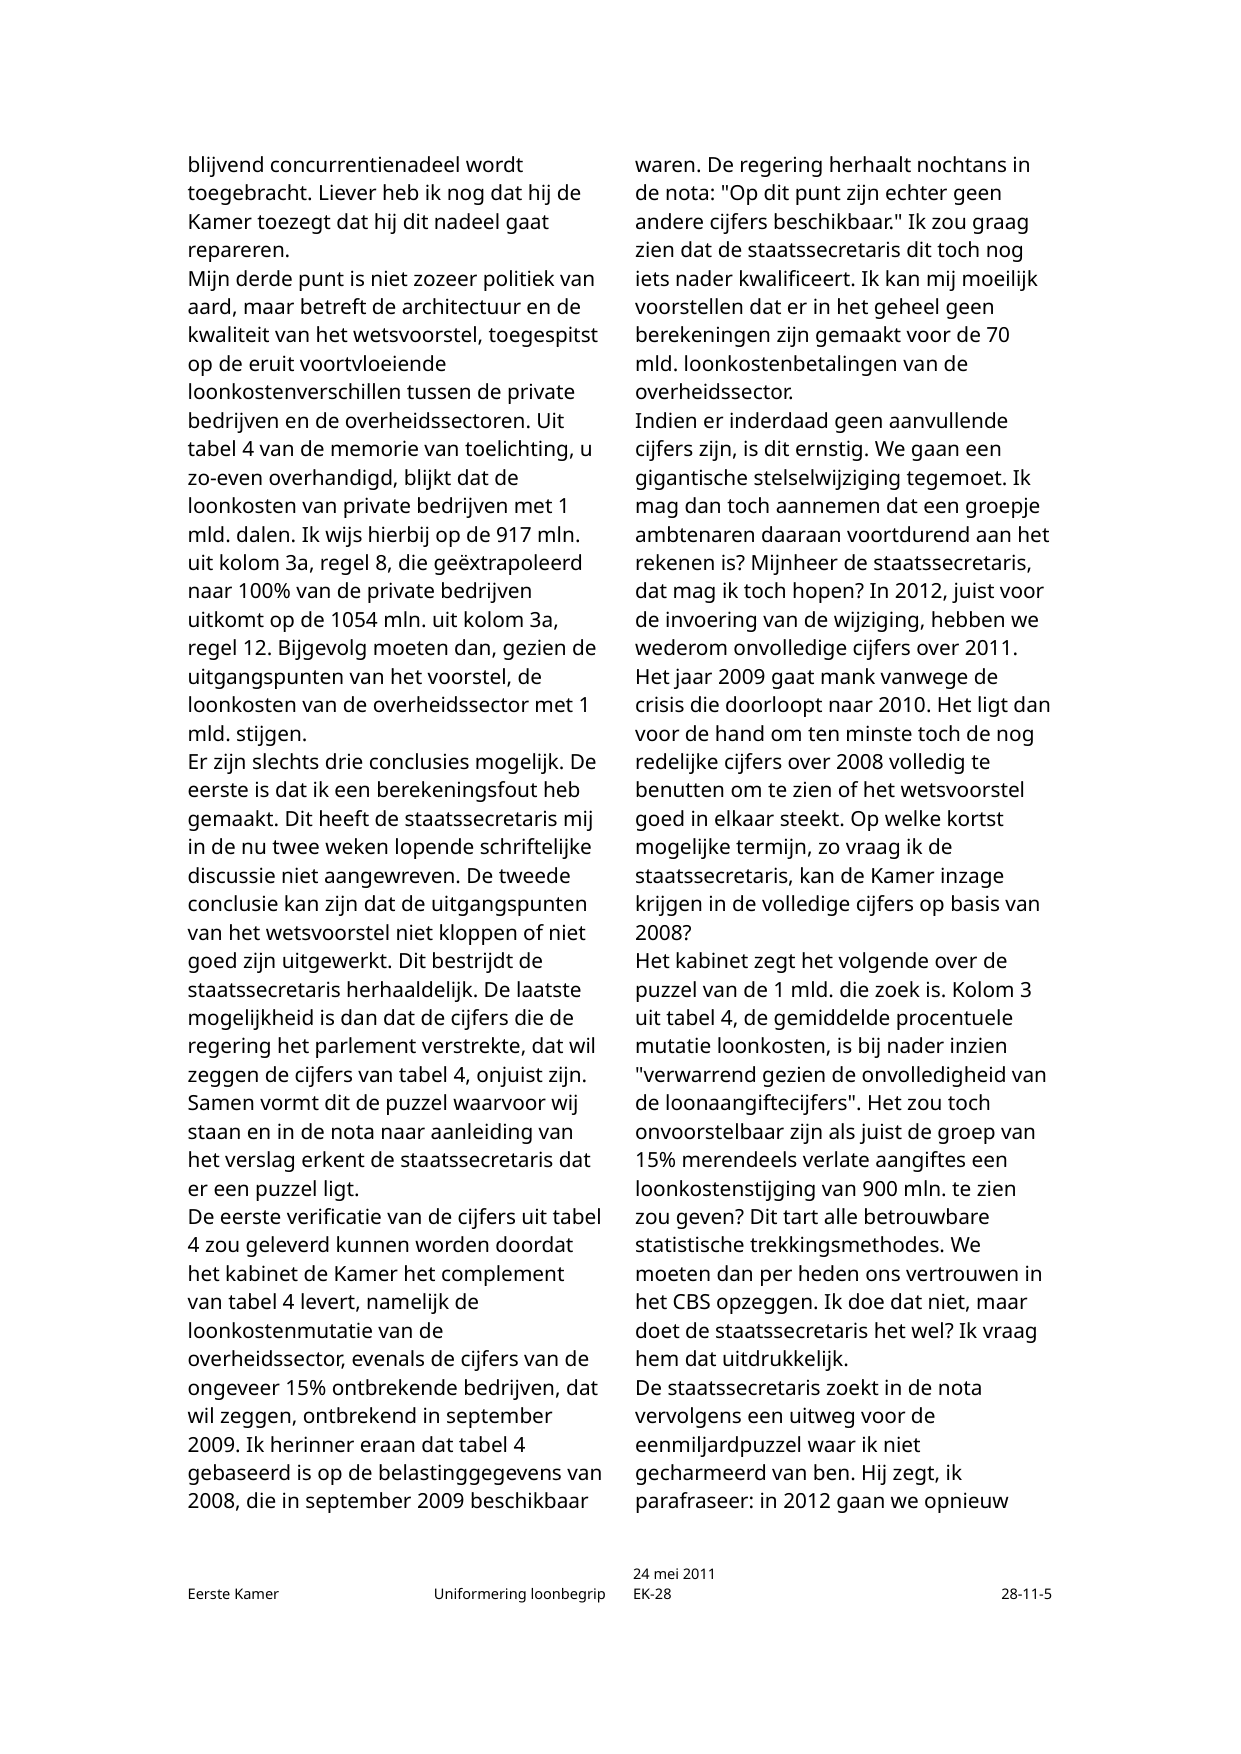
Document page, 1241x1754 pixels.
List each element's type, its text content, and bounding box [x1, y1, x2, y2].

text De eerste verificatie van de cijfers uit tabel 4 zou geleverd kunnen worden doordat het kabinet de Kamer het complement van tabel 4 levert, namelijk de loonkostenmutatie van de overheidssector, evenals de cijfers van de ongeveer 15% ontbrekende bedrijven, dat wil zeggen, ontbrekend in september 2009. Ik herinner eraan dat tabel 4 gebaseerd is op de belastinggegevens van 2008, die in september 2009 beschikbaar [187, 1202, 605, 1515]
text Er zijn slechts drie conclusies mogelijk. De eerste is dat ik een berekeningsfout heb gemaakt. Dit heeft de staatssecretaris mij in de nu twee weken lopende schriftelijke discussie niet aangewreven. De tweede conclusie kan zijn dat de uitgangspunten van het wetsvoorstel niet kloppen of niet goed zijn uitgewerkt. Dit bestrijdt de staatssecretaris herhaaldelijk. De laatste mogelijkheid is dan dat de cijfers die de regering het parlement verstrekte, dat wil zeggen de cijfers van tabel 4, onjuist zijn. Samen vormt dit de puzzel waarvoor wij staan en in de nota naar aanleiding van het verslag erkent de staatssecretaris dat er een puzzel ligt. [187, 747, 605, 1202]
text Het kabinet zegt het volgende over de puzzel van de 1 mld. die zoek is. Kolom 3 uit tabel 4, de gemiddelde procentuele mutatie loonkosten, is bij nader inzien "verwarrend gezien de onvolledigheid van de loonaangiftecijfers". Het zou toch onvoorstelbaar zijn als juist de groep van 15% merendeels verlate aangiftes een loonkostenstijging van 900 mln. te zien zou geven? Dit tart alle betrouwbare statistische trekkingsmethodes. We moeten dan per heden ons vertrouwen in het CBS opzeggen. Ik doe dat niet, maar doet de staatssecretaris het wel? Ik vraag hem dat uitdrukkelijk. [635, 946, 1053, 1373]
text blijvend concurrentienadeel wordt toegebracht. Liever heb ik nog dat hij de Kamer toezegt dat hij dit nadeel gaat repareren. [187, 150, 605, 264]
text Indien er inderdaad geen aanvullende cijfers zijn, is dit ernstig. We gaan een gigantische stelselwijziging tegemoet. Ik mag dan toch aannemen dat een groepje ambtenaren daaraan voortdurend aan het rekenen is? Mijnheer de staatssecretaris, dat mag ik toch hopen? In 2012, juist voor de invoering van de wijziging, hebben we wederom onvolledige cijfers over 2011. Het jaar 2009 gaat mank vanwege de crisis die doorloopt naar 2010. Het ligt dan voor de hand om ten minste toch de nog redelijke cijfers over 2008 volledig te benutten om te zien of het wetsvoorstel goed in elkaar steekt. Op welke kortst mogelijke termijn, zo vraag ik de staatssecretaris, kan de Kamer inzage krijgen in de volledige cijfers op basis van 2008? [635, 406, 1053, 946]
text Mijn derde punt is niet zozeer politiek van aard, maar betreft de architectuur en de kwaliteit van het wetsvoorstel, toegespitst op de eruit voortvloeiende loonkostenverschillen tussen de private bedrijven en de overheidssectoren. Uit tabel 4 van de memorie van toelichting, u zo-even overhandigd, blijkt dat de loonkosten van private bedrijven met 1 mld. dalen. Ik wijs hierbij op de 917 mln. uit kolom 3a, regel 8, die geëxtrapoleerd naar 100% van de private bedrijven uitkomt op de 1054 mln. uit kolom 3a, regel 12. Bijgevolg moeten dan, gezien de uitgangspunten van het voorstel, de loonkosten van de overheidssector met 1 mld. stijgen. [187, 264, 605, 747]
text De staatssecretaris zoekt in de nota vervolgens een uitweg voor de eenmiljardpuzzel waar ik niet gecharmeerd van ben. Hij zegt, ik parafraseer: in 2012 gaan we opnieuw [635, 1373, 1053, 1515]
text waren. De regering herhaalt nochtans in de nota: "Op dit punt zijn echter geen andere cijfers beschikbaar." Ik zou graag zien dat de staatssecretaris dit toch nog iets nader kwalificeert. Ik kan mij moeilijk voorstellen dat er in het geheel geen berekeningen zijn gemaakt voor de 70 mld. loonkostenbetalingen van de overheidssector. [635, 150, 1053, 406]
